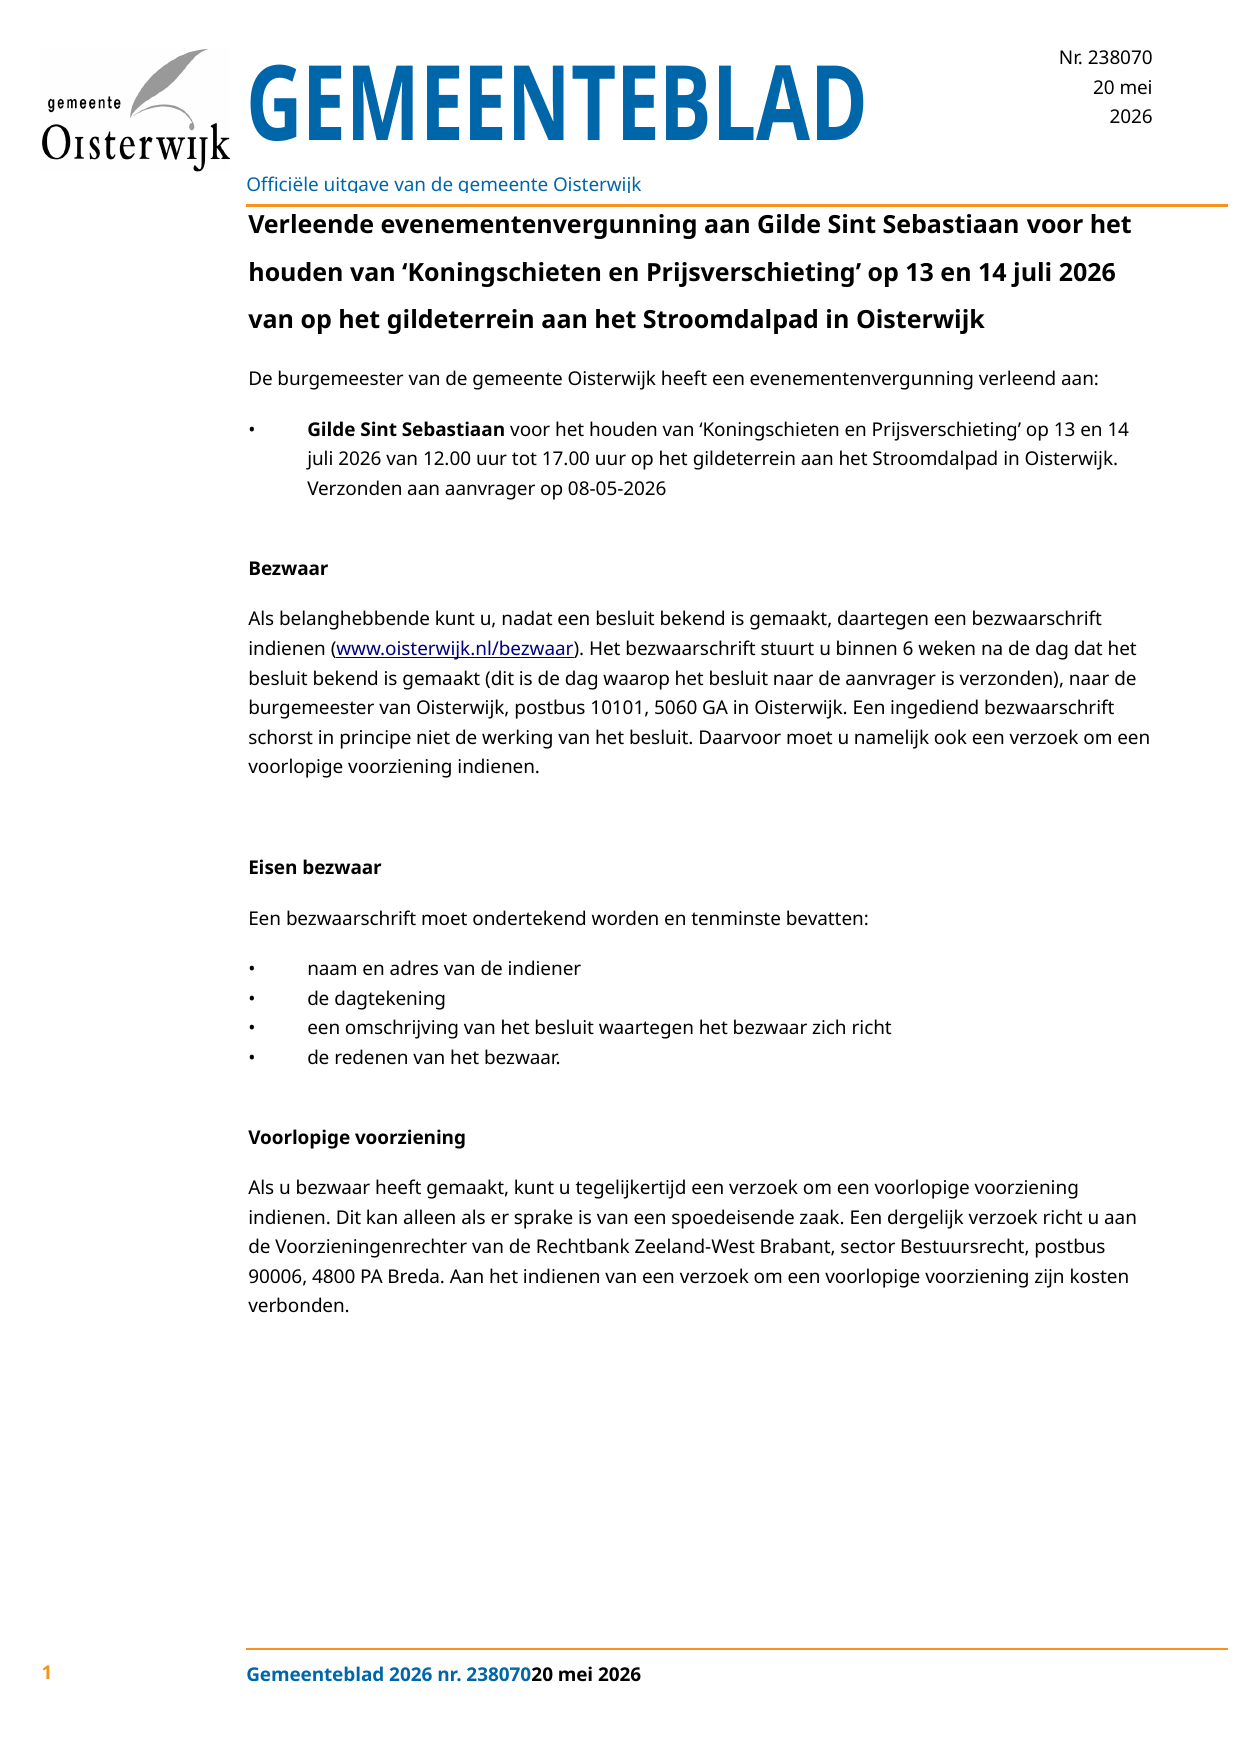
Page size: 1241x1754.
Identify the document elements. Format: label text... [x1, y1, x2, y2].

text Bezwaar [248, 555, 1152, 581]
text De burgemeester van de gemeente Oisterwijk heeft een evenementenvergunning verleend aan: [248, 366, 1152, 391]
list een omschrijving van het besluit waartegen het bezwaar zich richt [248, 1014, 1152, 1040]
text Als belanghebbende kunt u, nadat een besluit bekend is gemaakt, daartegen een bezwaarschrift indienen (www.oisterwijk.nl/bezwaar). Het bezwaarschrift stuurt u binnen 6 weken na de dag dat het besluit bekend is gemaakt (dit is de dag waarop het besluit naar de aanvrager is verzonden), naar de burgemeester van Oisterwijk, postbus 10101, 5060 GA in Oisterwijk. Een ingediend bezwaarschrift schorst in principe niet de werking van het besluit. Daarvoor moet u namelijk ook een verzoek om een voorlopige voorziening indienen. [248, 606, 1152, 779]
list Gilde Sint Sebastiaan voor het houden van ‘Koningschieten en Prijsverschieting’ op 13 en 14 juli 2026 van 12.00 uur tot 17.00 uur op het gildeterrein aan het Stroomdalpad in Oisterwijk. Verzonden aan aanvrager op 08-05-2026 [248, 416, 1152, 501]
text Eisen bezwaar [248, 854, 1152, 880]
text Verleende evenementenvergunning aan Gilde Sint Sebastiaan voor het houden van ‘Koningschieten en Prijsverschieting’ op 13 en 14 juli 2026 van op het gildeterrein aan het Stroomdalpad in Oisterwijk [248, 207, 1152, 336]
text Een bezwaarschrift moet ondertekend worden en tenminste bevatten: [248, 905, 1152, 930]
list de dagtekening [248, 985, 1152, 1010]
picture [41, 47, 231, 172]
text Voorlopige voorziening [248, 1124, 1152, 1149]
list de redenen van het bezwaar. [248, 1044, 1152, 1069]
text Als u bezwaar heeft gemaakt, kunt u tegelijkertijd een verzoek om een voorlopige voorziening indienen. Dit kan alleen als er sprake is van een spoedeisende zaak. Een dergelijk verzoek richt u aan de Voorzieningenrechter van de Rechtbank Zeeland-West Brabant, sector Bestuursrecht, postbus 90006, 4800 PA Breda. Aan het indienen van een verzoek om een voorlopige voorziening zijn kosten verbonden. [248, 1174, 1152, 1318]
list naam en adres van de indiener [248, 955, 1152, 981]
